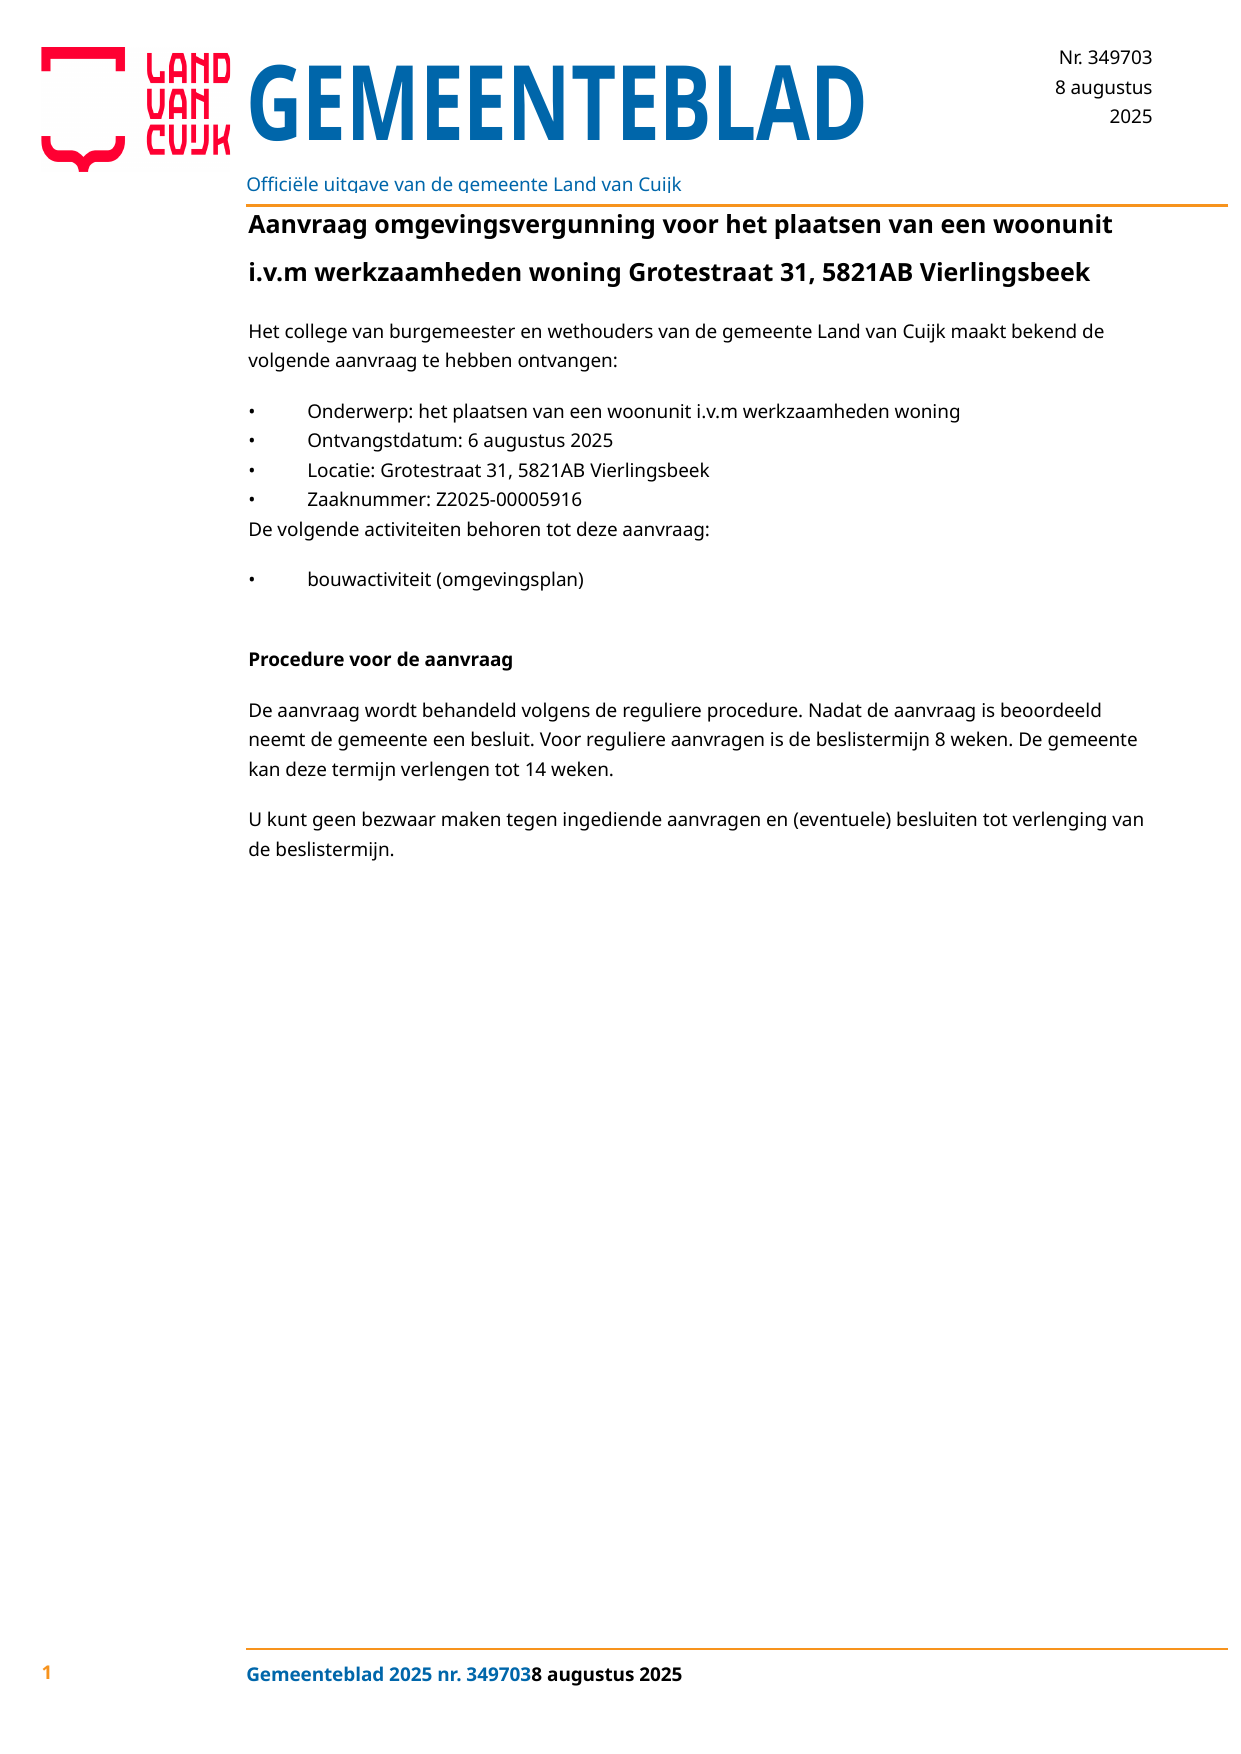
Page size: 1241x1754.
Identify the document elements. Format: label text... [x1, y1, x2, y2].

text Aanvraag omgevingsvergunning voor het plaatsen van een woonunit i.v.m werkzaamheden woning Grotestraat 31, 5821AB Vierlingsbeek [248, 207, 1152, 288]
list Ontvangstdatum: 6 augustus 2025 [248, 427, 1152, 453]
text Het college van burgemeester en wethouders van de gemeente Land van Cuijk maakt bekend de volgende aanvraag te hebben ontvangen: [248, 318, 1152, 373]
list Onderwerp: het plaatsen van een woonunit i.v.m werkzaamheden woning [248, 398, 1152, 424]
picture [41, 47, 231, 172]
list Locatie: Grotestraat 31, 5821AB Vierlingsbeek [248, 457, 1152, 483]
text U kunt geen bezwaar maken tegen ingediende aanvragen en (eventuele) besluiten tot verlenging van de beslistermijn. [248, 807, 1152, 862]
text Procedure voor de aanvraag [248, 647, 1152, 672]
text De volgende activiteiten behoren tot deze aanvraag: [248, 516, 1152, 542]
list bouwactiviteit (omgevingsplan) [248, 567, 1152, 592]
list Zaaknummer: Z2025-00005916 [248, 487, 1152, 512]
text De aanvraag wordt behandeld volgens de reguliere procedure. Nadat de aanvraag is beoordeeld neemt de gemeente een besluit. Voor reguliere aanvragen is de beslistermijn 8 weken. De gemeente kan deze termijn verlengen tot 14 weken. [248, 697, 1152, 782]
